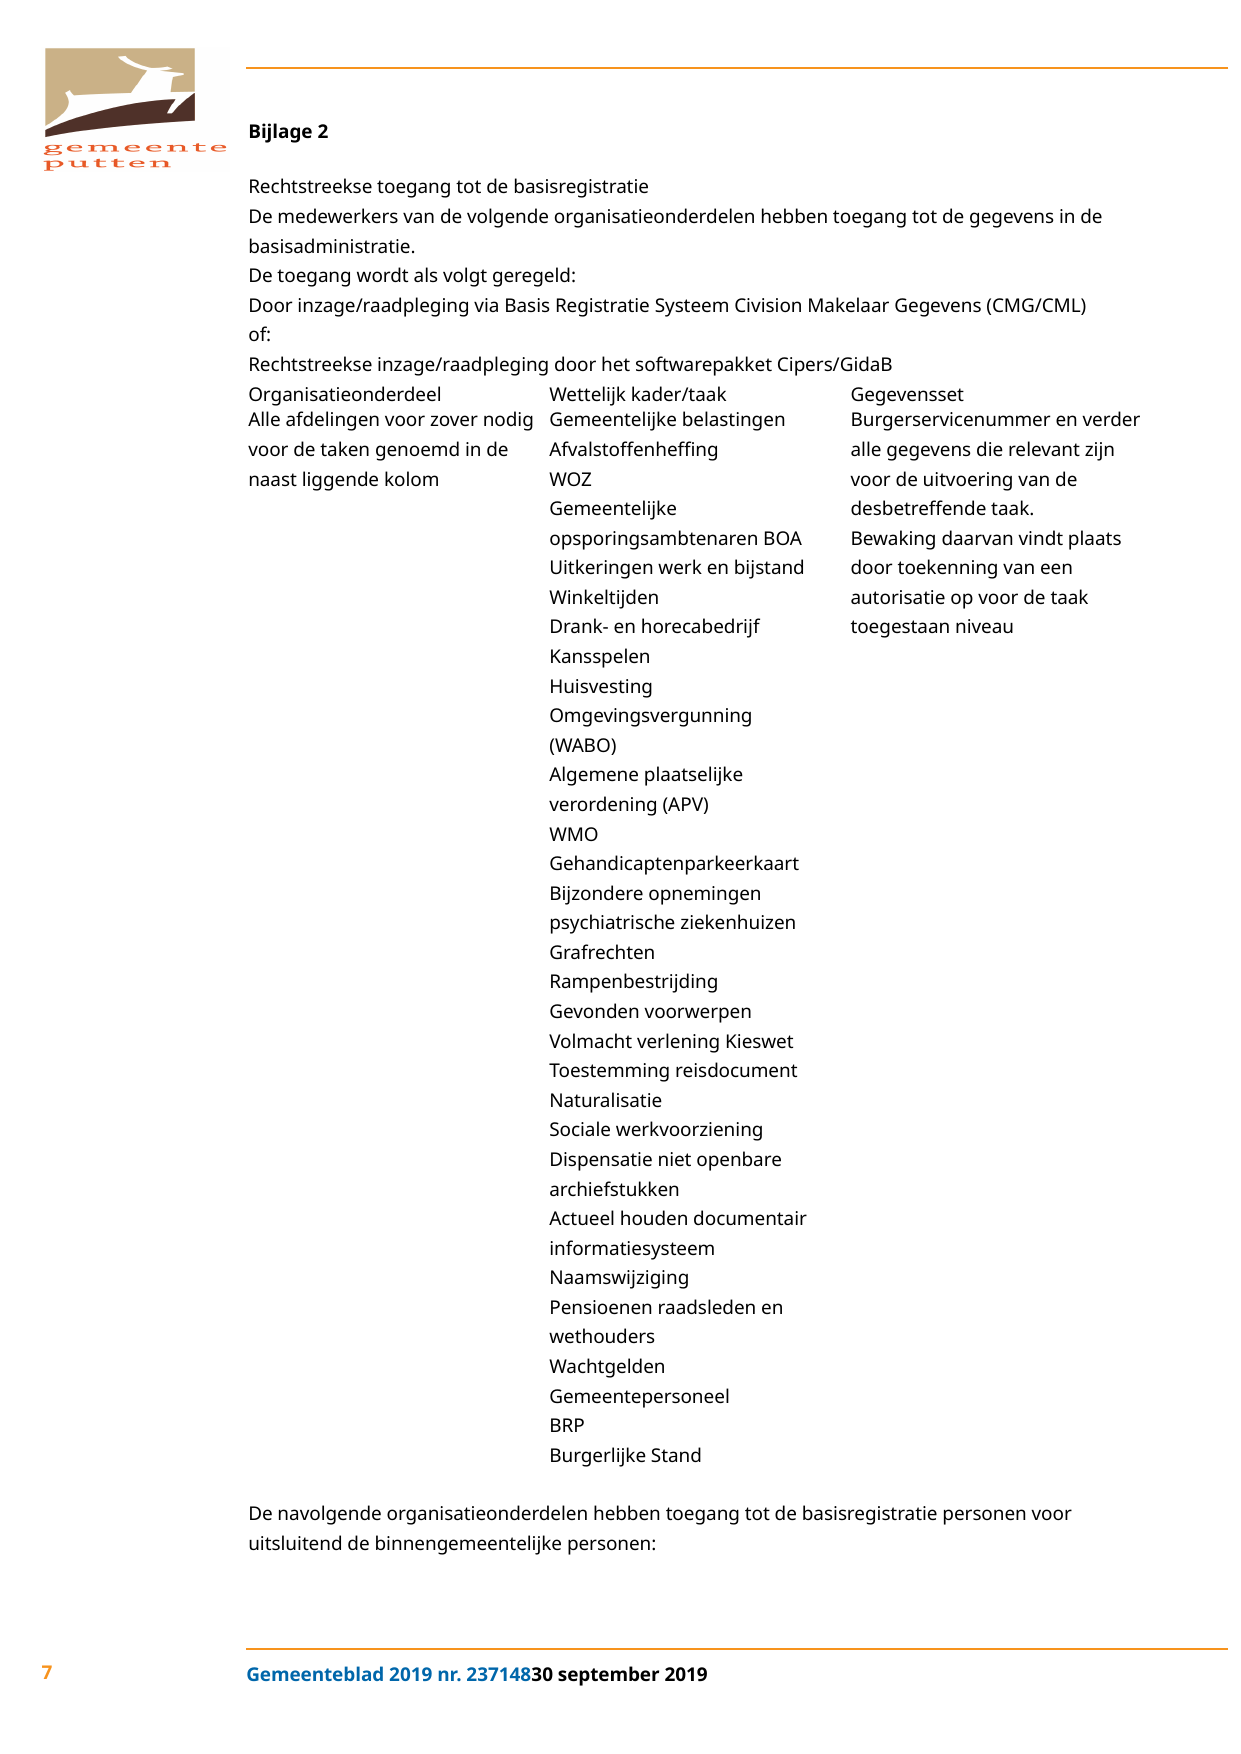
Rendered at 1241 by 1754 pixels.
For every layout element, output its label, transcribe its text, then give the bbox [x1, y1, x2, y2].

text De navolgende organisatieonderdelen hebben toegang tot de basisregistratie personen voor uitsluitend de binnengemeentelijke personen: [248, 1501, 1152, 1556]
text Rechtstreekse inzage/raadpleging door het softwarepakket Cipers/GidaB [248, 351, 1152, 377]
text Door inzage/raadpleging via Basis Registratie Systeem Civision Makelaar Gegevens (CMG/CML) [248, 292, 1152, 318]
text of: [248, 322, 1152, 347]
table_header Organisatieonderdeel [248, 381, 549, 407]
text De medewerkers van de volgende organisatieonderdelen hebben toegang tot de gegevens in de basisadministratie. [248, 203, 1152, 259]
table_cell Burgerservicenummer en verder alle gegevens die relevant zijn voor de uitvoering van de desbetreffende taak. Bewaking daarvan vindt plaats door toekenning van een autorisatie op voor de taak toegestaan niveau [850, 407, 1152, 1468]
table_cell Alle afdelingen voor zover nodig voor de taken genoemd in de naast liggende kolom [248, 407, 549, 1468]
text De toegang wordt als volgt geregeld: [248, 262, 1152, 288]
picture [41, 47, 231, 172]
text Bijlage 2 [248, 116, 1152, 144]
table_cell Gemeentelijke belastingen Afvalstoffenheffing WOZ Gemeentelijke opsporingsambtenaren BOA Uitkeringen werk en bijstand Winkeltijden Drank- en horecabedrijf Kansspelen Huisvesting Omgevingsvergunning (WABO) Algemene plaatselijke verordening (APV) WMO Gehandicaptenparkeerkaart Bijzondere opnemingen psychiatrische ziekenhuizen Grafrechten Rampenbestrijding Gevonden voorwerpen Volmacht verlening Kieswet Toestemming reisdocument Naturalisatie Sociale werkvoorziening Dispensatie niet openbare archiefstukken Actueel houden documentair informatiesysteem Naamswijziging Pensioenen raadsleden en wethouders Wachtgelden Gemeentepersoneel BRP Burgerlijke Stand [549, 407, 850, 1468]
table_header Gegevensset [850, 381, 1152, 407]
table_header Wettelijk kader/taak [549, 381, 850, 407]
text Rechtstreekse toegang tot de basisregistratie [248, 174, 1152, 199]
